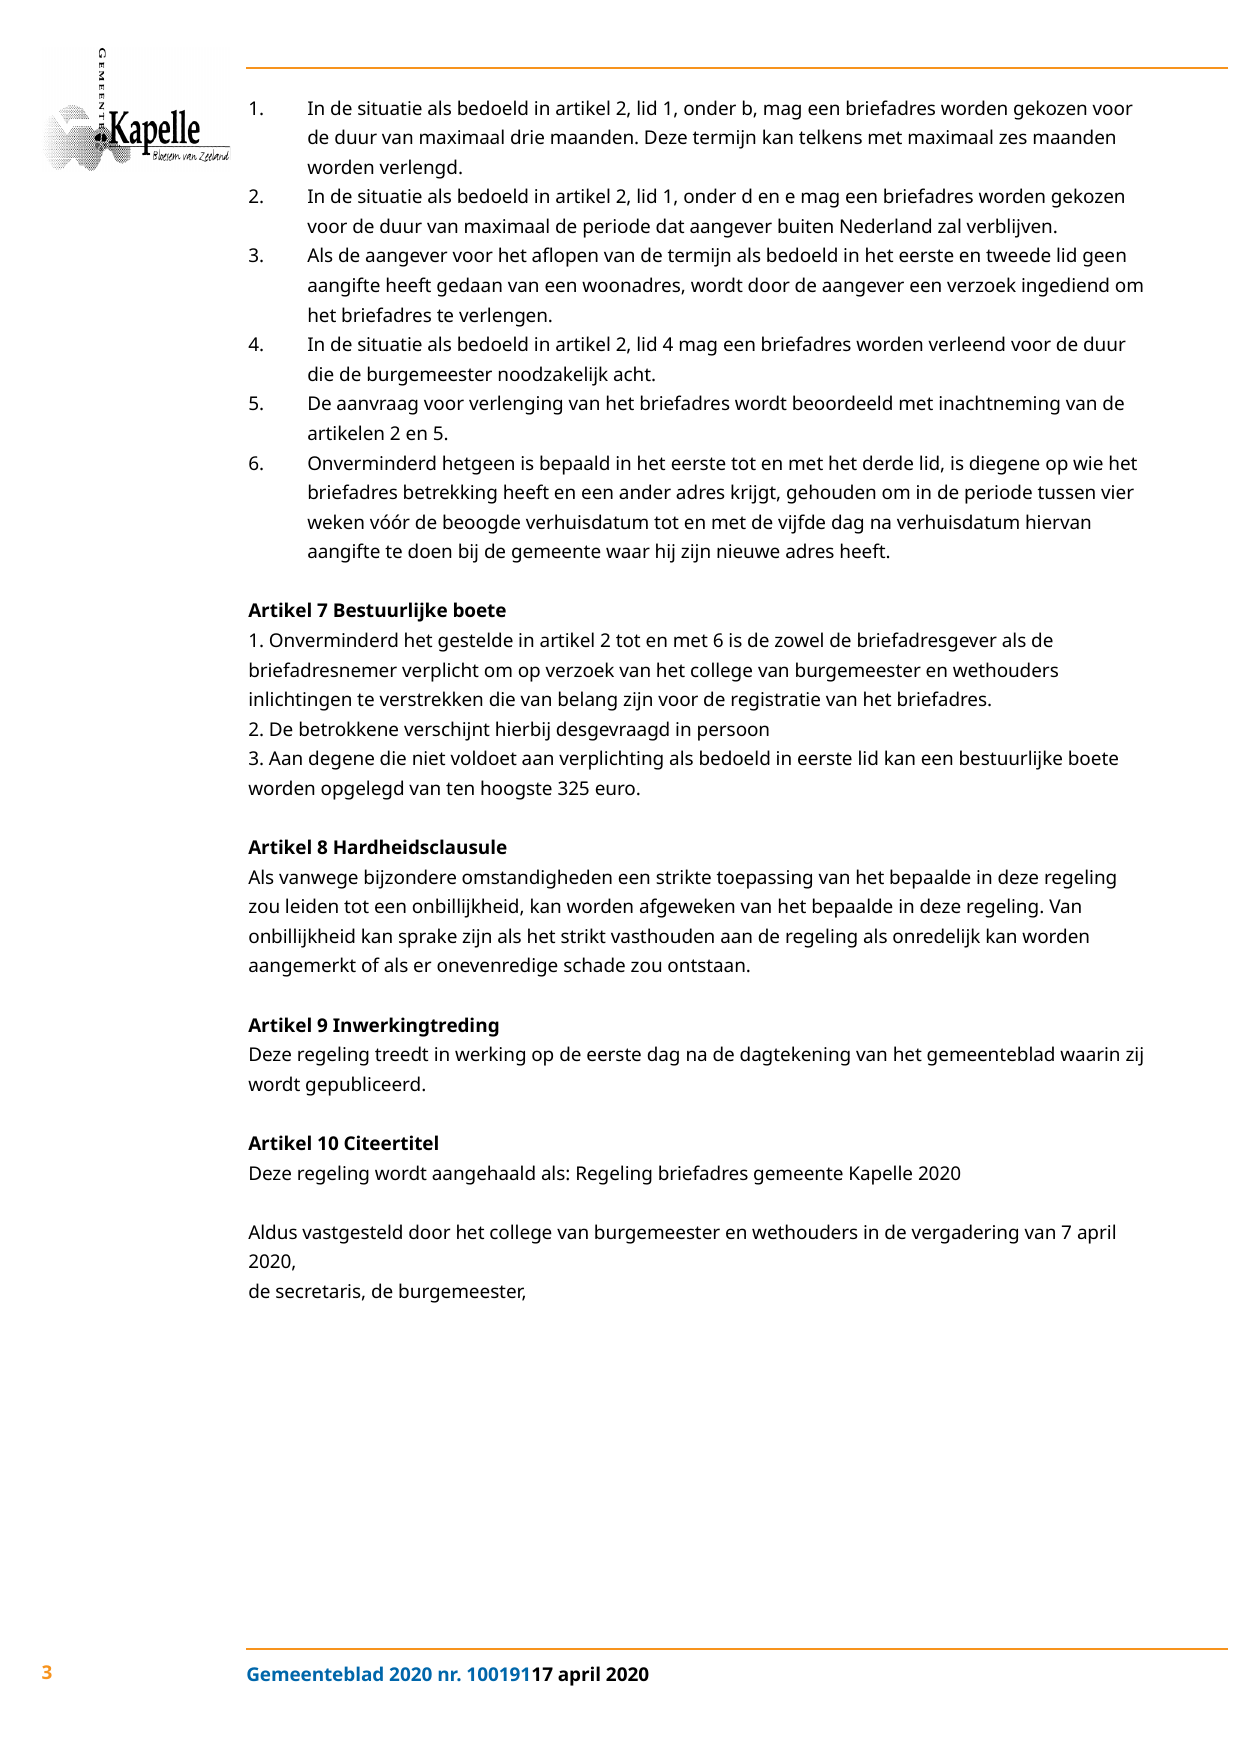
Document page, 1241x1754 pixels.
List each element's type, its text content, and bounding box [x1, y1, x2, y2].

text 1. Onverminderd het gestelde in artikel 2 tot en met 6 is de zowel de briefadresgever als de briefadresnemer verplicht om op verzoek van het college van burgemeester en wethouders inlichtingen te verstrekken die van belang zijn voor de registratie van het briefadres. [248, 627, 1152, 712]
list In de situatie als bedoeld in artikel 2, lid 1, onder d en e mag een briefadres worden gekozen voor de duur van maximaal de periode dat aangever buiten Nederland zal verblijven. [248, 183, 1152, 239]
text Artikel 8 Hardheidsclausule [248, 834, 1152, 860]
text Aldus vastgesteld door het college van burgemeester en wethouders in de vergadering van 7 april 2020, [248, 1219, 1152, 1274]
text 3. Aan degene die niet voldoet aan verplichting als bedoeld in eerste lid kan een bestuurlijke boete worden opgelegd van ten hoogste 325 euro. [248, 746, 1152, 801]
list Als de aangever voor het aflopen van de termijn als bedoeld in het eerste en tweede lid geen aangifte heeft gedaan van een woonadres, wordt door de aangever een verzoek ingediend om het briefadres te verlengen. [248, 243, 1152, 328]
text 2. De betrokkene verschijnt hierbij desgevraagd in persoon [248, 716, 1152, 742]
text Artikel 10 Citeertitel [248, 1130, 1152, 1156]
list In de situatie als bedoeld in artikel 2, lid 4 mag een briefadres worden verleend voor de duur die de burgemeester noodzakelijk acht. [248, 331, 1152, 387]
text Artikel 9 Inwerkingtreding [248, 1012, 1152, 1038]
list De aanvraag voor verlenging van het briefadres wordt beoordeeld met inachtneming van de artikelen 2 en 5. [248, 391, 1152, 446]
text Deze regeling wordt aangehaald als: Regeling briefadres gemeente Kapelle 2020 [248, 1160, 1152, 1186]
text Als vanwege bijzondere omstandigheden een strikte toepassing van het bepaalde in deze regeling zou leiden tot een onbillijkheid, kan worden afgeweken van het bepaalde in deze regeling. Van onbillijkheid kan sprake zijn als het strikt vasthouden aan de regeling als onredelijk kan worden aangemerkt of als er onevenredige schade zou ontstaan. [248, 864, 1152, 978]
picture [41, 47, 231, 172]
list Onverminderd hetgeen is bepaald in het eerste tot en met het derde lid, is diegene op wie het briefadres betrekking heeft en een ander adres krijgt, gehouden om in de periode tussen vier weken vóór de beoogde verhuisdatum tot en met de vijfde dag na verhuisdatum hiervan aangifte te doen bij de gemeente waar hij zijn nieuwe adres heeft. [248, 450, 1152, 564]
text Deze regeling treedt in werking op de eerste dag na de dagtekening van het gemeenteblad waarin zij wordt gepubliceerd. [248, 1041, 1152, 1097]
text de secretaris, de burgemeester, [248, 1278, 1152, 1304]
text Artikel 7 Bestuurlijke boete [248, 598, 1152, 623]
list In de situatie als bedoeld in artikel 2, lid 1, onder b, mag een briefadres worden gekozen voor de duur van maximaal drie maanden. Deze termijn kan telkens met maximaal zes maanden worden verlengd. [248, 95, 1152, 180]
